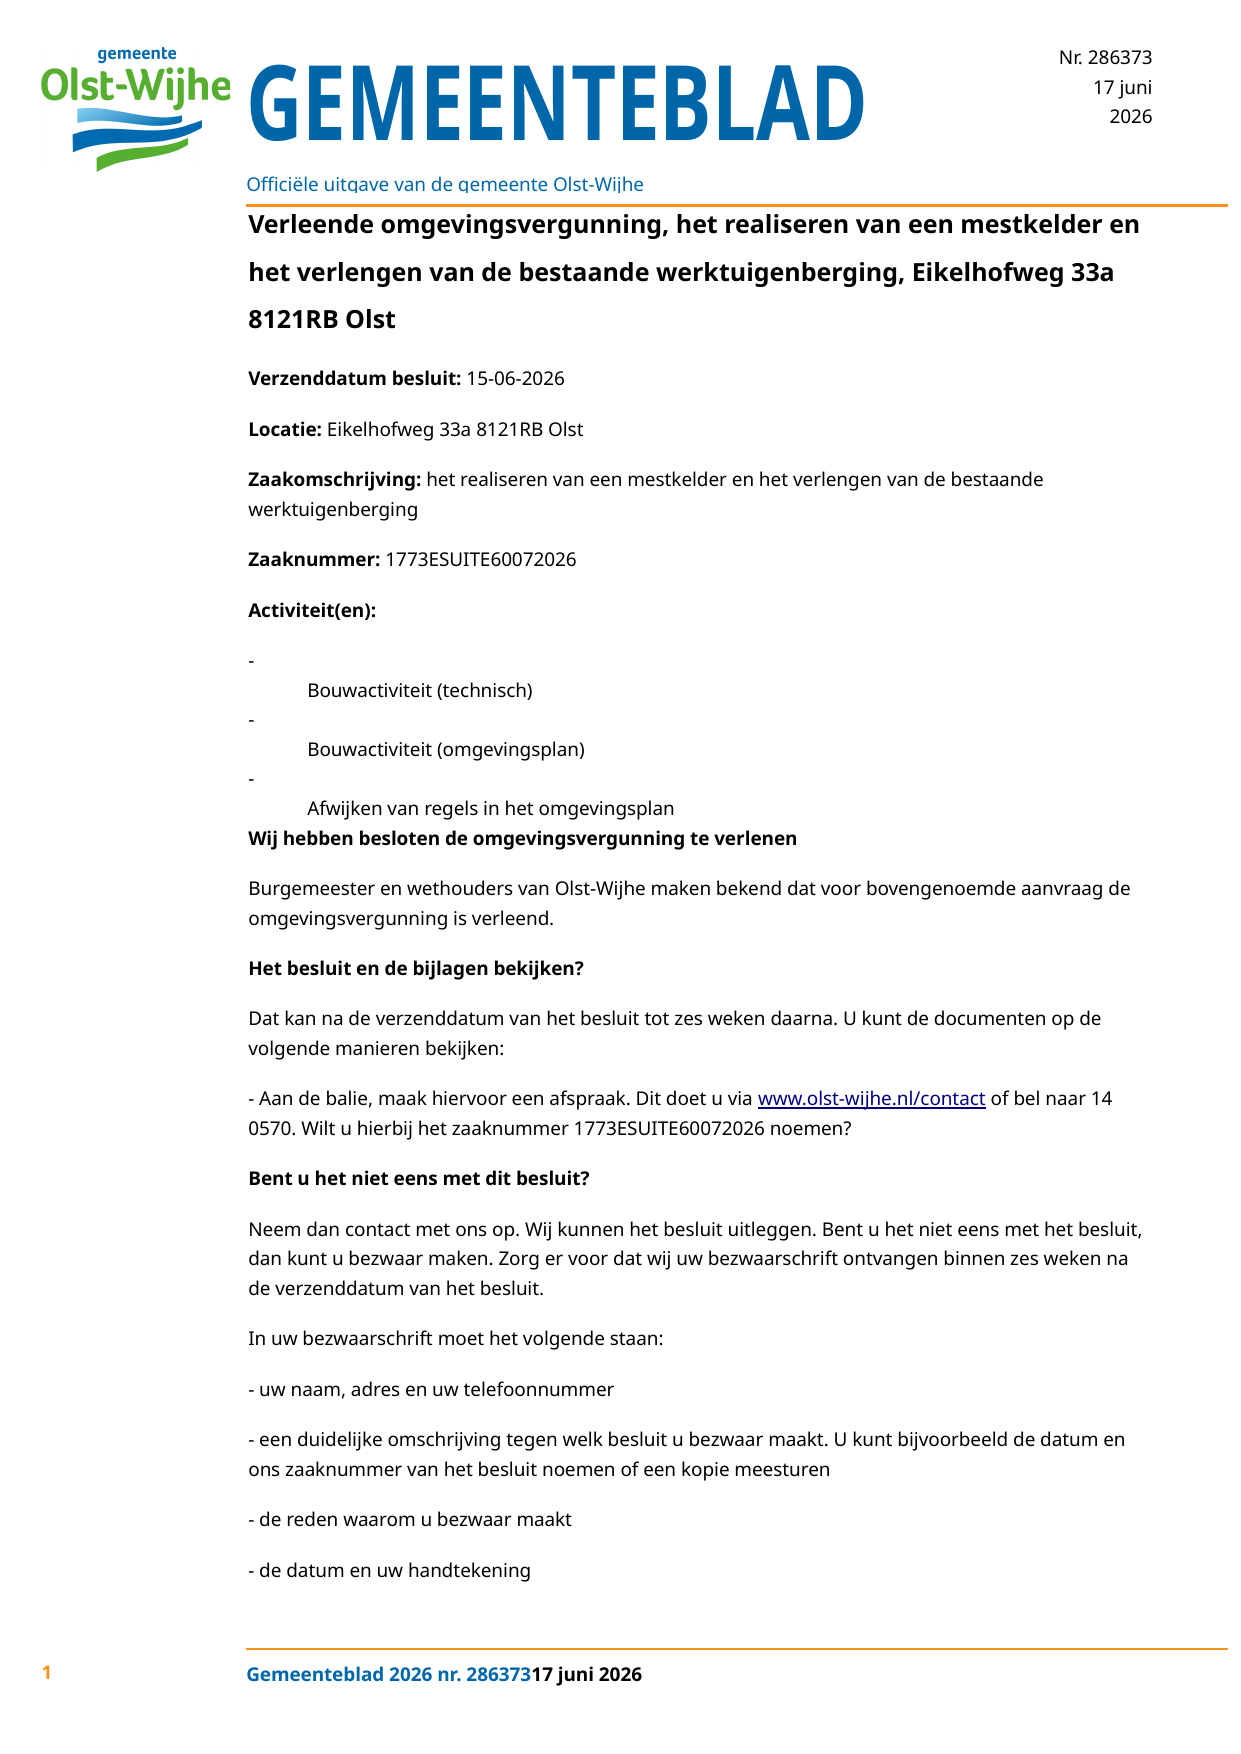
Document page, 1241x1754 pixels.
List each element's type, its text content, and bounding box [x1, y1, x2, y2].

text - de datum en uw handtekening [248, 1557, 1152, 1582]
text Activiteit(en): [248, 597, 1152, 622]
text - een duidelijke omschrijving tegen welk besluit u bezwaar maakt. U kunt bijvoorbeeld de datum en ons zaaknummer van het besluit noemen of een kopie meesturen [248, 1426, 1152, 1482]
text Het besluit en de bijlagen bekijken? [248, 955, 1152, 981]
text Burgemeester en wethouders van Olst-Wijhe maken bekend dat voor bovengenoemde aanvraag de omgevingsvergunning is verleend. [248, 875, 1152, 930]
text Wij hebben besloten de omgevingsvergunning te verlenen [248, 825, 1152, 850]
list Bouwactiviteit (technisch) [248, 677, 1152, 702]
text Locatie: Eikelhofweg 33a 8121RB Olst [248, 416, 1152, 442]
text Verzenddatum besluit: 15-06-2026 [248, 366, 1152, 391]
list Bouwactiviteit (omgevingsplan) [248, 736, 1152, 762]
picture [41, 47, 231, 172]
text Zaakomschrijving: het realiseren van een mestkelder en het verlengen van de bestaande werktuigenberging [248, 466, 1152, 522]
text - Aan de balie, maak hiervoor een afspraak. Dit doet u via www.olst-wijhe.nl/contact of bel naar 14 0570. Wilt u hierbij het zaaknummer 1773ESUITE60072026 noemen? [248, 1086, 1152, 1141]
text In uw bezwaarschrift moet het volgende staan: [248, 1326, 1152, 1351]
text - uw naam, adres en uw telefoonnummer [248, 1376, 1152, 1402]
text Dat kan na de verzenddatum van het besluit tot zes weken daarna. U kunt de documenten op de volgende manieren bekijken: [248, 1006, 1152, 1061]
text Bent u het niet eens met dit besluit? [248, 1166, 1152, 1191]
text - de reden waarom u bezwaar maakt [248, 1506, 1152, 1532]
text Zaaknummer: 1773ESUITE60072026 [248, 546, 1152, 572]
list Afwijken van regels in het omgevingsplan [248, 795, 1152, 821]
text Neem dan contact met ons op. Wij kunnen het besluit uitleggen. Bent u het niet eens met het besluit, dan kunt u bezwaar maken. Zorg er voor dat wij uw bezwaarschrift ontvangen binnen zes weken na de verzenddatum van het besluit. [248, 1216, 1152, 1301]
text Verleende omgevingsvergunning, het realiseren van een mestkelder en het verlengen van de bestaande werktuigenberging, Eikelhofweg 33a 8121RB Olst [248, 207, 1152, 336]
